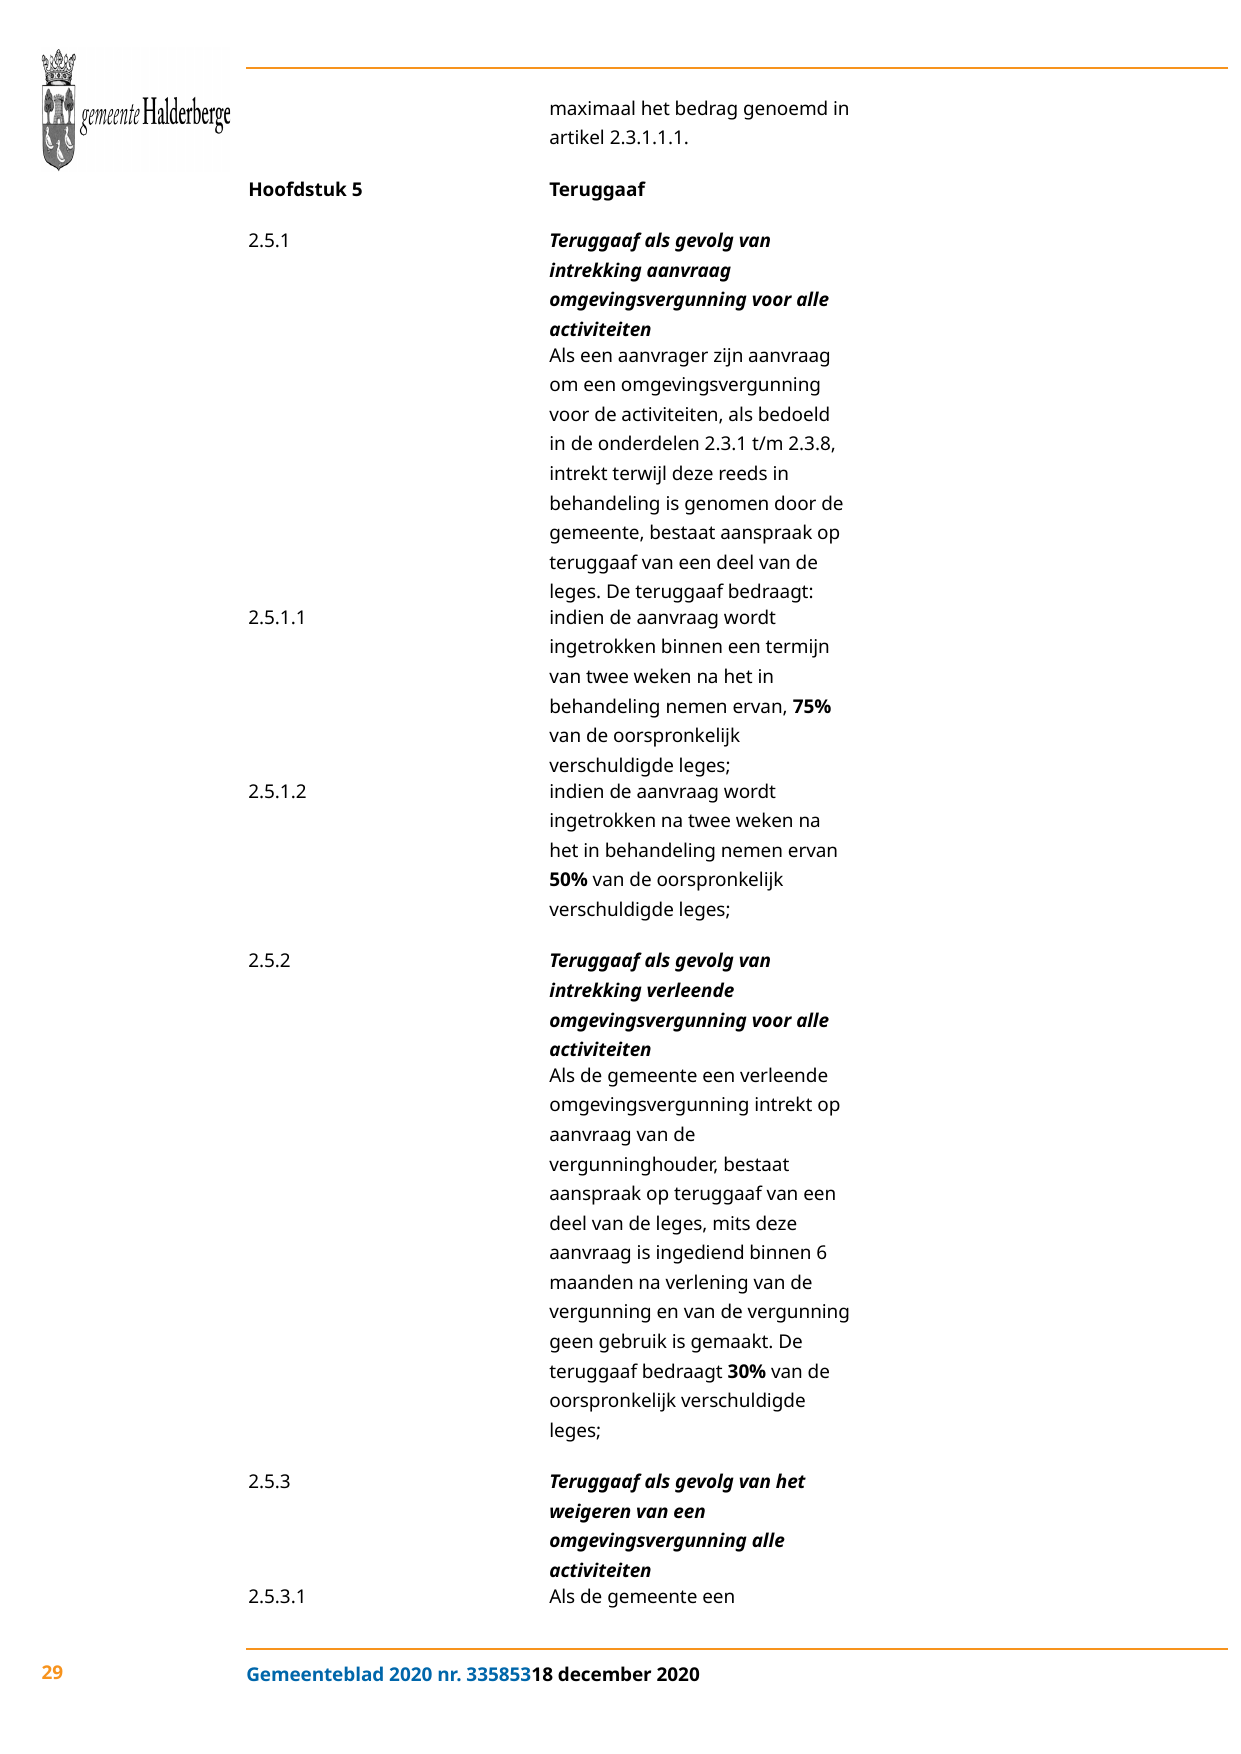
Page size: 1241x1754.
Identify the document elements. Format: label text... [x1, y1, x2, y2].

table_cell [549, 150, 850, 176]
table_cell [248, 95, 549, 150]
table_cell [850, 150, 1152, 176]
table_cell [248, 342, 549, 604]
table_cell 2.5.1.1 [248, 604, 549, 778]
table_cell [850, 342, 1152, 604]
table_cell [248, 1443, 549, 1468]
table_cell [850, 922, 1152, 948]
table_cell Hoofdstuk 5 [248, 176, 549, 202]
table_cell [850, 1443, 1152, 1468]
table_cell [850, 176, 1152, 202]
table_cell [850, 1583, 1152, 1609]
table_cell indien de aanvraag wordt ingetrokken na twee weken na het in behandeling nemen ervan 50% van de oorspronkelijk verschuldigde leges; [549, 778, 850, 922]
table_cell [549, 1443, 850, 1468]
table_cell [248, 202, 549, 227]
table_cell Teruggaaf als gevolg van intrekking verleende omgevingsvergunning voor alle activiteiten [549, 948, 850, 1062]
table_cell 2.5.1.2 [248, 778, 549, 922]
table_cell [248, 922, 549, 948]
table_cell Als een aanvrager zijn aanvraag om een omgevingsvergunning voor de activiteiten, als bedoeld in de onderdelen 2.3.1 t/m 2.3.8, intrekt terwijl deze reeds in behandeling is genomen door de gemeente, bestaat aanspraak op teruggaaf van een deel van de leges. De teruggaaf bedraagt: [549, 342, 850, 604]
table_cell indien de aanvraag wordt ingetrokken binnen een termijn van twee weken na het in behandeling nemen ervan, 75% van de oorspronkelijk verschuldigde leges; [549, 604, 850, 778]
table_cell Als de gemeente een verleende omgevingsvergunning intrekt op aanvraag van de vergunninghouder, bestaat aanspraak op teruggaaf van een deel van de leges, mits deze aanvraag is ingediend binnen 6 maanden na verlening van de vergunning en van de vergunning geen gebruik is gemaakt. De teruggaaf bedraagt 30% van de oorspronkelijk verschuldigde leges; [549, 1062, 850, 1443]
table_cell [248, 150, 549, 176]
table_cell 2.5.3.1 [248, 1583, 549, 1609]
table_cell Teruggaaf [549, 176, 850, 202]
table_cell Teruggaaf als gevolg van het weigeren van een omgevingsvergunning alle activiteiten [549, 1469, 850, 1583]
table_cell [248, 1062, 549, 1443]
table_cell [549, 922, 850, 948]
table_cell [549, 202, 850, 227]
table_cell [850, 778, 1152, 922]
table_cell [850, 604, 1152, 778]
table_cell Als de gemeente een [549, 1583, 850, 1609]
table_cell 2.5.3 [248, 1469, 549, 1583]
table_cell 2.5.1 [248, 227, 549, 342]
picture [41, 47, 231, 172]
table_cell Teruggaaf als gevolg van intrekking aanvraag omgevingsvergunning voor alle activiteiten [549, 227, 850, 342]
table_cell maximaal het bedrag genoemd in artikel 2.3.1.1.1. [549, 95, 850, 150]
table_cell [850, 948, 1152, 1062]
table_cell [850, 227, 1152, 342]
table_cell [850, 1062, 1152, 1443]
table_cell [850, 95, 1152, 150]
table_cell [850, 202, 1152, 227]
table_cell [850, 1469, 1152, 1583]
table_cell 2.5.2 [248, 948, 549, 1062]
